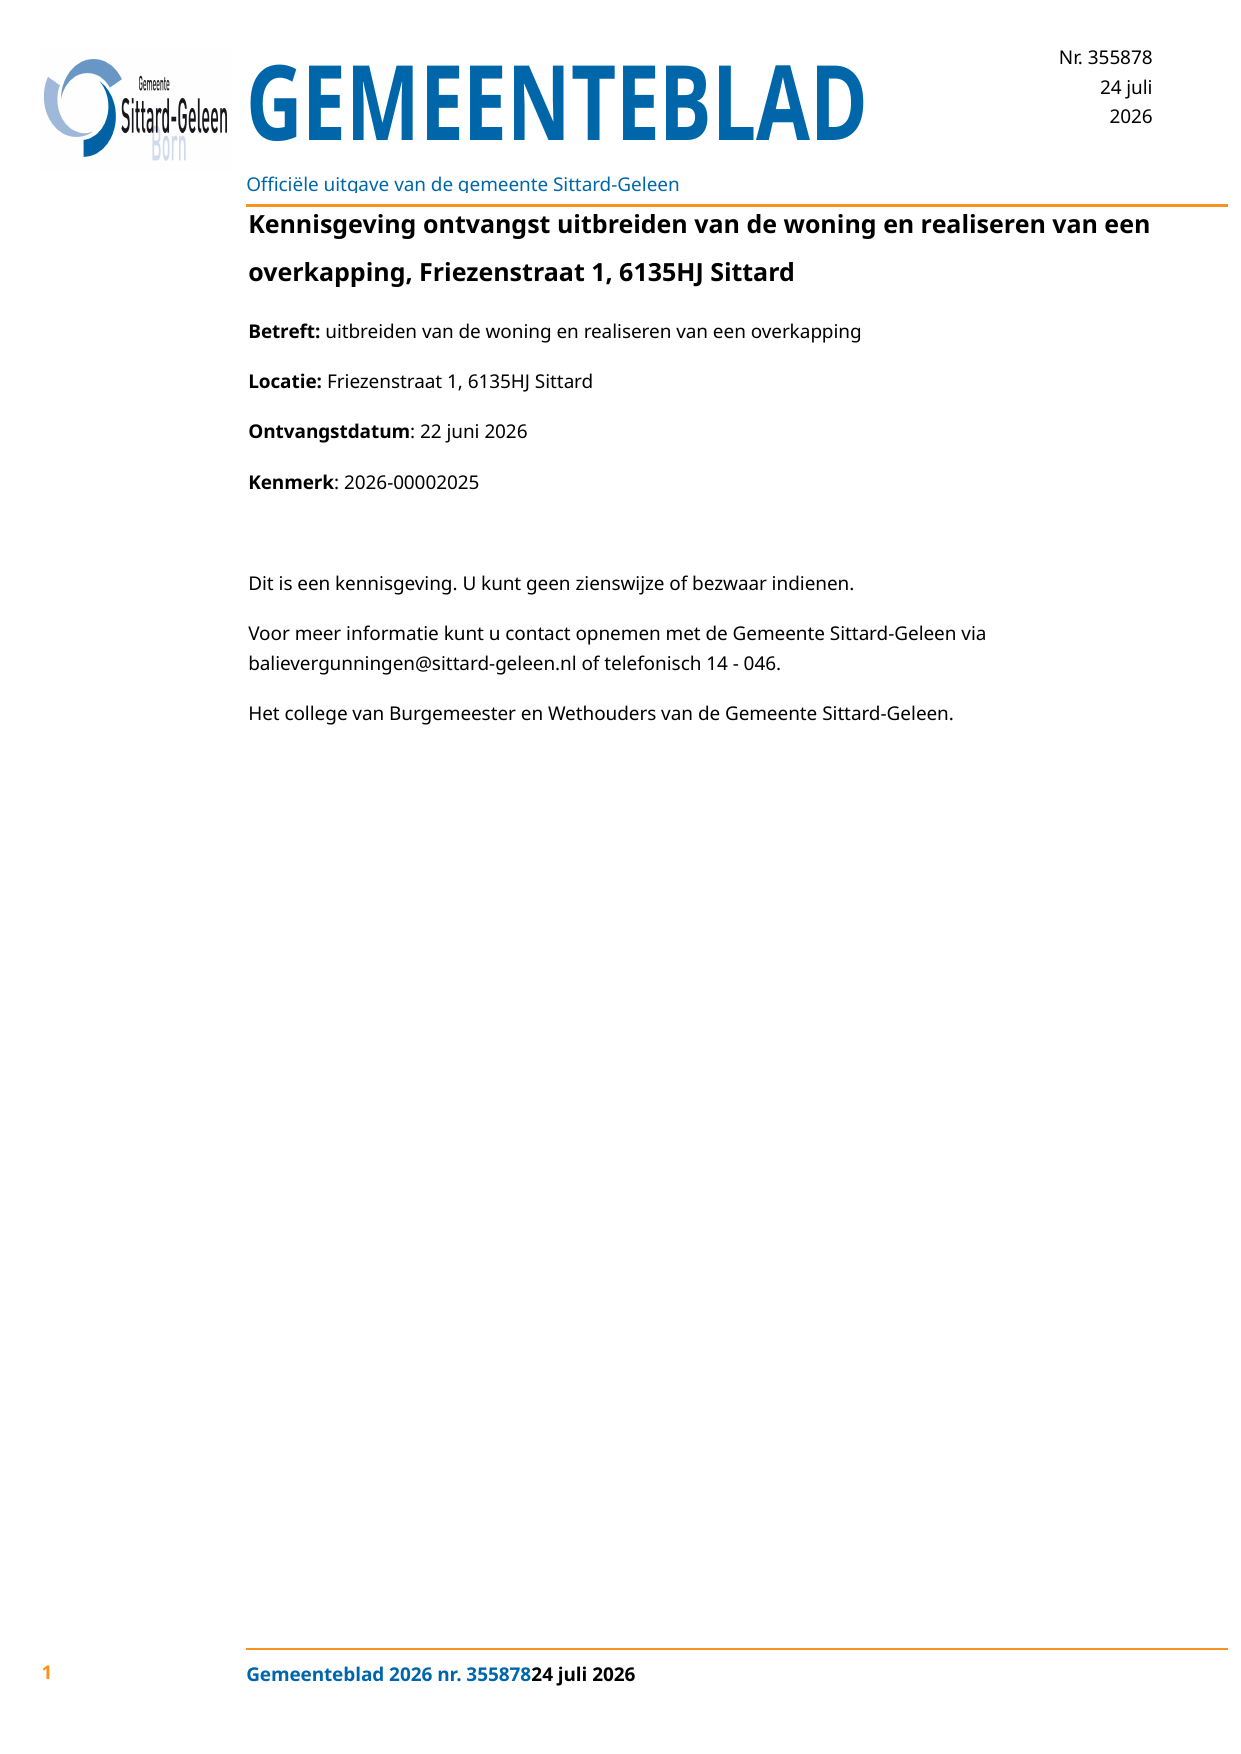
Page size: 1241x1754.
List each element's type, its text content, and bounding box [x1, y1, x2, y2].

text Kennisgeving ontvangst uitbreiden van de woning en realiseren van een overkapping, Friezenstraat 1, 6135HJ Sittard [248, 207, 1152, 288]
text Dit is een kennisgeving. U kunt geen zienswijze of bezwaar indienen. [248, 570, 1152, 596]
text Het college van Burgemeester en Wethouders van de Gemeente Sittard-Geleen. [248, 700, 1152, 726]
text Betreft: uitbreiden van de woning en realiseren van een overkapping [248, 318, 1152, 344]
text Voor meer informatie kunt u contact opnemen met de Gemeente Sittard-Geleen via balievergunningen@sittard-geleen.nl of telefonisch 14 - 046. [248, 620, 1152, 676]
text Kenmerk: 2026-00002025 [248, 469, 1152, 495]
text Locatie: Friezenstraat 1, 6135HJ Sittard [248, 368, 1152, 394]
text Ontvangstdatum: 22 juni 2026 [248, 419, 1152, 444]
picture [41, 47, 231, 172]
